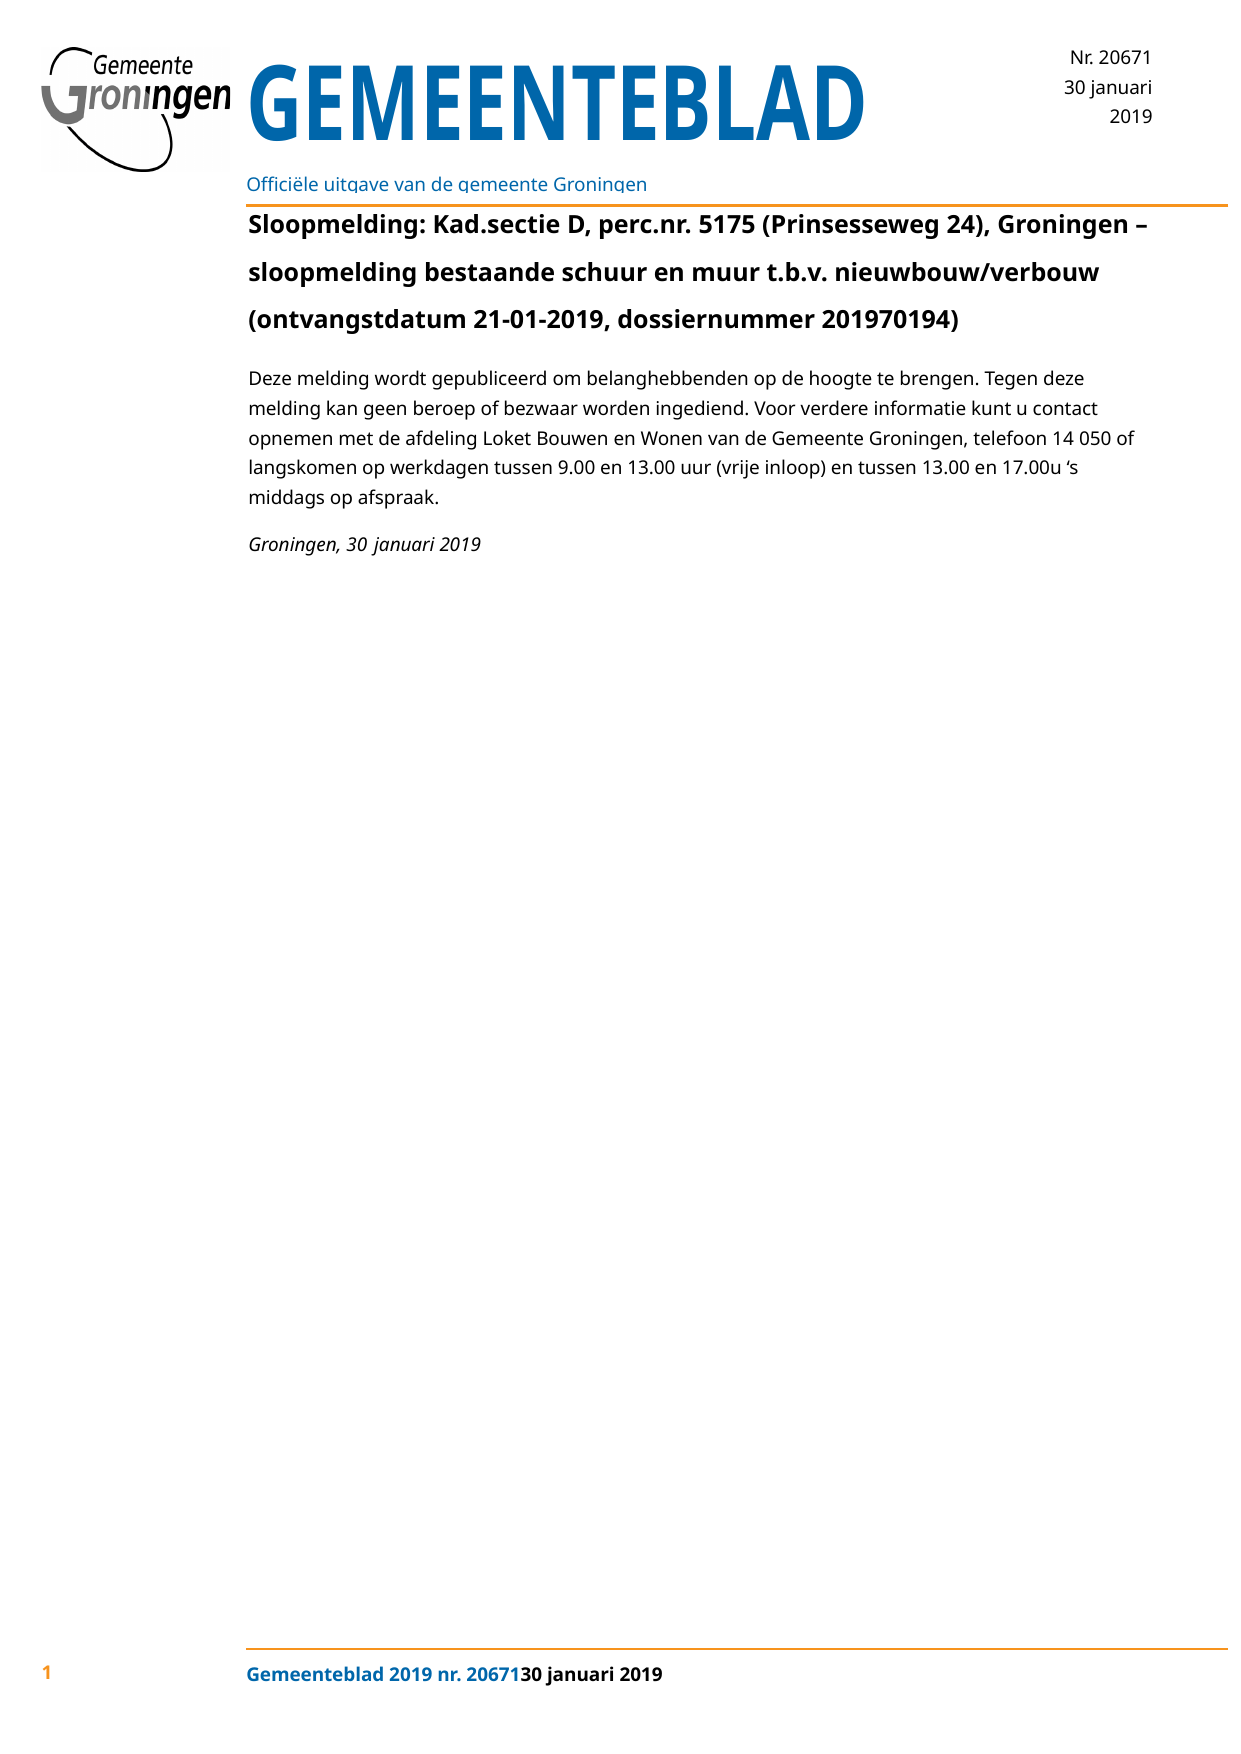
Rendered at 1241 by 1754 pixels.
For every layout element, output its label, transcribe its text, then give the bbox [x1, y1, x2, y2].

text Groningen, 30 januari 2019 [248, 532, 1152, 557]
text Deze melding wordt gepubliceerd om belanghebbenden op de hoogte te brengen. Tegen deze melding kan geen beroep of bezwaar worden ingediend. Voor verdere informatie kunt u contact opnemen met de afdeling Loket Bouwen en Wonen van de Gemeente Groningen, telefoon 14 050 of langskomen op werkdagen tussen 9.00 en 13.00 uur (vrije inloop) en tussen 13.00 en 17.00u ‘s middags op afspraak. [248, 366, 1152, 509]
picture [41, 47, 231, 172]
text Sloopmelding: Kad.sectie D, perc.nr. 5175 (Prinsesseweg 24), Groningen – sloopmelding bestaande schuur en muur t.b.v. nieuwbouw/verbouw (ontvangstdatum 21-01-2019, dossiernummer 201970194) [248, 207, 1152, 336]
